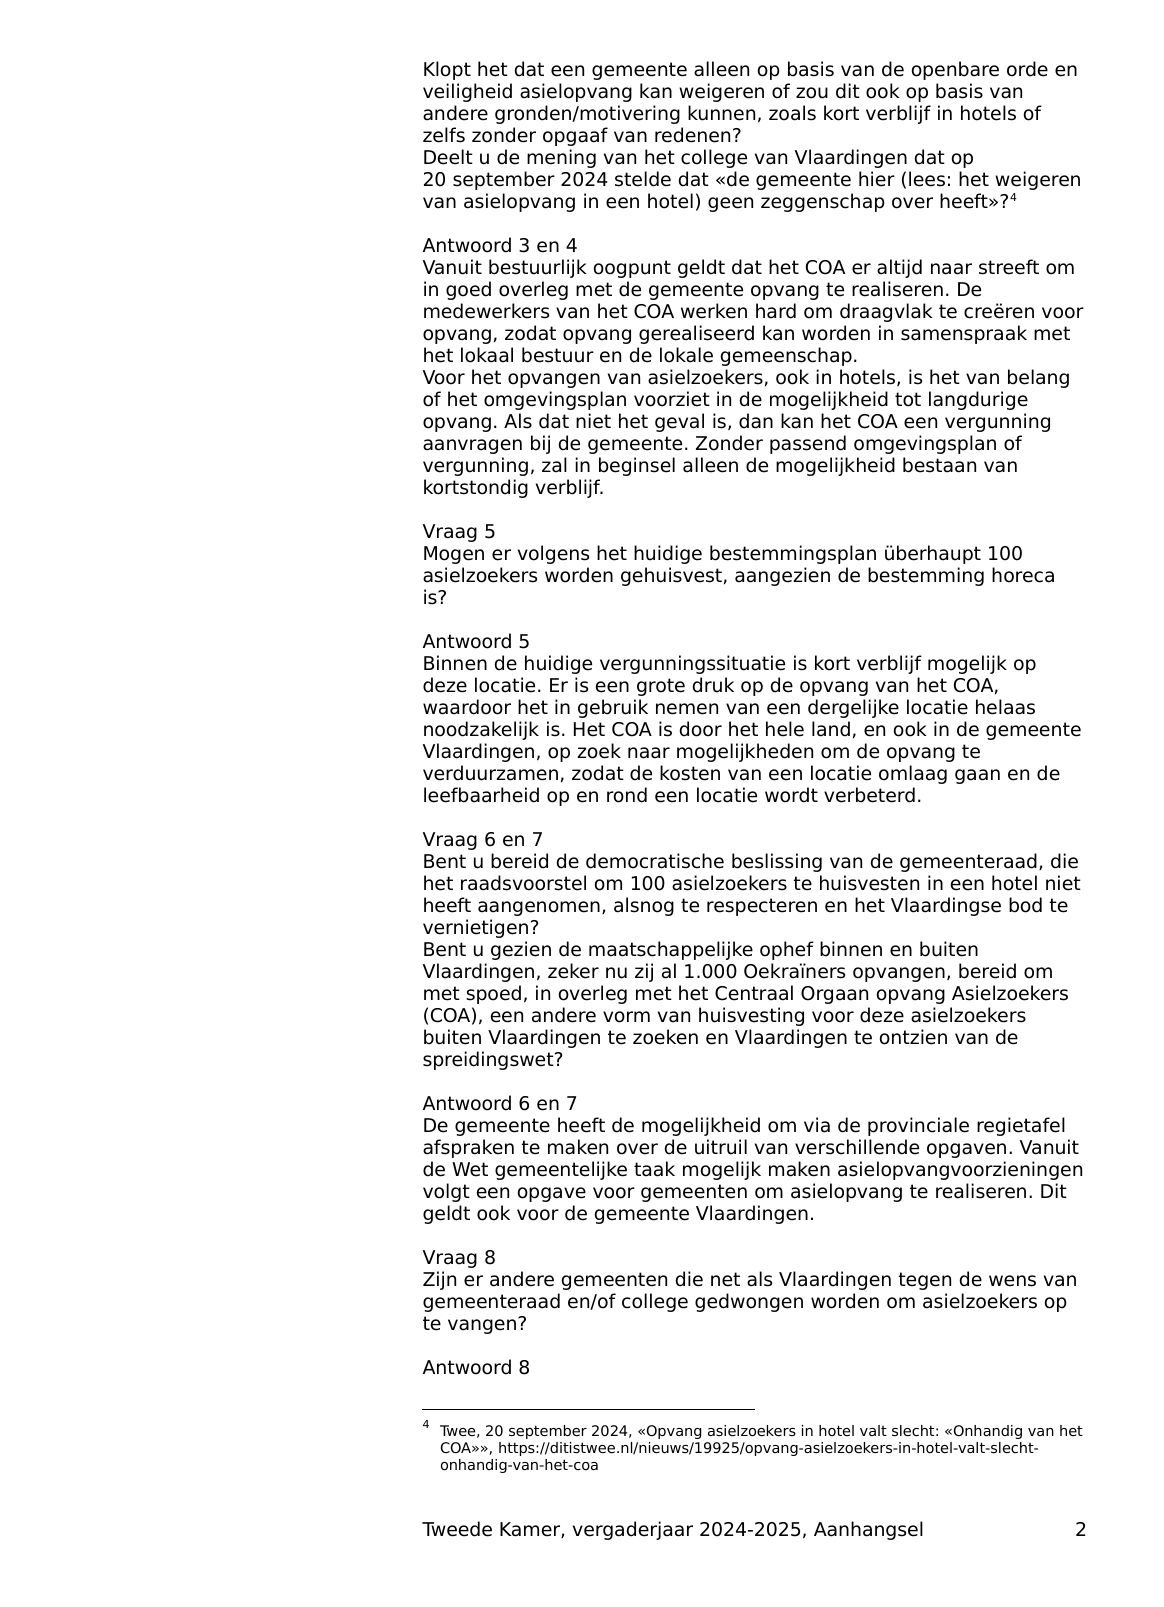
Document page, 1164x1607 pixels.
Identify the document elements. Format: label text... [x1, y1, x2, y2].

text Bent u gezien de maatschappelijke ophef binnen en buiten Vlaardingen, zeker nu zij al 1.000 Oekraïners opvangen, bereid om met spoed, in overleg met het Centraal Orgaan opvang Asielzoekers (COA), een andere vorm van huisvesting voor deze asielzoekers buiten Vlaardingen te zoeken en Vlaardingen te ontzien van de spreidingswet? [422, 939, 1087, 1071]
text Klopt het dat een gemeente alleen op basis van de openbare orde en veiligheid asielopvang kan weigeren of zou dit ook op basis van andere gronden/motivering kunnen, zoals kort verblijf in hotels of zelfs zonder opgaaf van redenen? [422, 59, 1087, 147]
text Bent u bereid de democratische beslissing van de gemeenteraad, die het raadsvoorstel om 100 asielzoekers te huisvesten in een hotel niet heeft aangenomen, alsnog te respecteren en het Vlaardingse bod te vernietigen? [422, 851, 1087, 939]
text Vanuit bestuurlijk oogpunt geldt dat het COA er altijd naar streeft om in goed overleg met de gemeente opvang te realiseren. De medewerkers van het COA werken hard om draagvlak te creëren voor opvang, zodat opvang gerealiseerd kan worden in samenspraak met het lokaal bestuur en de lokale gemeenschap. [422, 257, 1087, 367]
text Vraag 6 en 7 [422, 829, 1087, 851]
text Vraag 5 [422, 521, 1087, 543]
text Binnen de huidige vergunningssituatie is kort verblijf mogelijk op deze locatie. Er is een grote druk op de opvang van het COA, waardoor het in gebruik nemen van een dergelijke locatie helaas noodzakelijk is. Het COA is door het hele land, en ook in de gemeente Vlaardingen, op zoek naar mogelijkheden om de opvang te verduurzamen, zodat de kosten van een locatie omlaag gaan en de leefbaarheid op en rond een locatie wordt verbeterd. [422, 653, 1087, 807]
text De gemeente heeft de mogelijkheid om via de provinciale regietafel afspraken te maken over de uitruil van verschillende opgaven. Vanuit de Wet gemeentelijke taak mogelijk maken asielopvangvoorzieningen volgt een opgave voor gemeenten om asielopvang te realiseren. Dit geldt ook voor de gemeente Vlaardingen. [422, 1115, 1087, 1225]
text Antwoord 8 [422, 1357, 1087, 1379]
text Antwoord 5 [422, 631, 1087, 653]
text Voor het opvangen van asielzoekers, ook in hotels, is het van belang of het omgevingsplan voorziet in de mogelijkheid tot langdurige opvang. Als dat niet het geval is, dan kan het COA een vergunning aanvragen bij de gemeente. Zonder passend omgevingsplan of vergunning, zal in beginsel alleen de mogelijkheid bestaan van kortstondig verblijf. [422, 367, 1087, 499]
text Deelt u de mening van het college van Vlaardingen dat op 20 september 2024 stelde dat «de gemeente hier (lees: het weigeren van asielopvang in een hotel) geen zeggenschap over heeft»? [422, 147, 1087, 213]
text Antwoord 6 en 7 [422, 1093, 1087, 1115]
text Vraag 8 [422, 1247, 1087, 1269]
text Antwoord 3 en 4 [422, 235, 1087, 257]
text Twee, 20 september 2024, «Opvang asielzoekers in hotel valt slecht: «Onhandig van het COA»», https://ditistwee.nl/nieuws/19925/opvang-asielzoekers-in-hotel-valt-slecht-onhandig-van-het-coa [422, 1418, 1087, 1474]
text Mogen er volgens het huidige bestemmingsplan überhaupt 100 asielzoekers worden gehuisvest, aangezien de bestemming horeca is? [422, 543, 1087, 609]
text Zijn er andere gemeenten die net als Vlaardingen tegen de wens van gemeenteraad en/of college gedwongen worden om asielzoekers op te vangen? [422, 1269, 1087, 1335]
